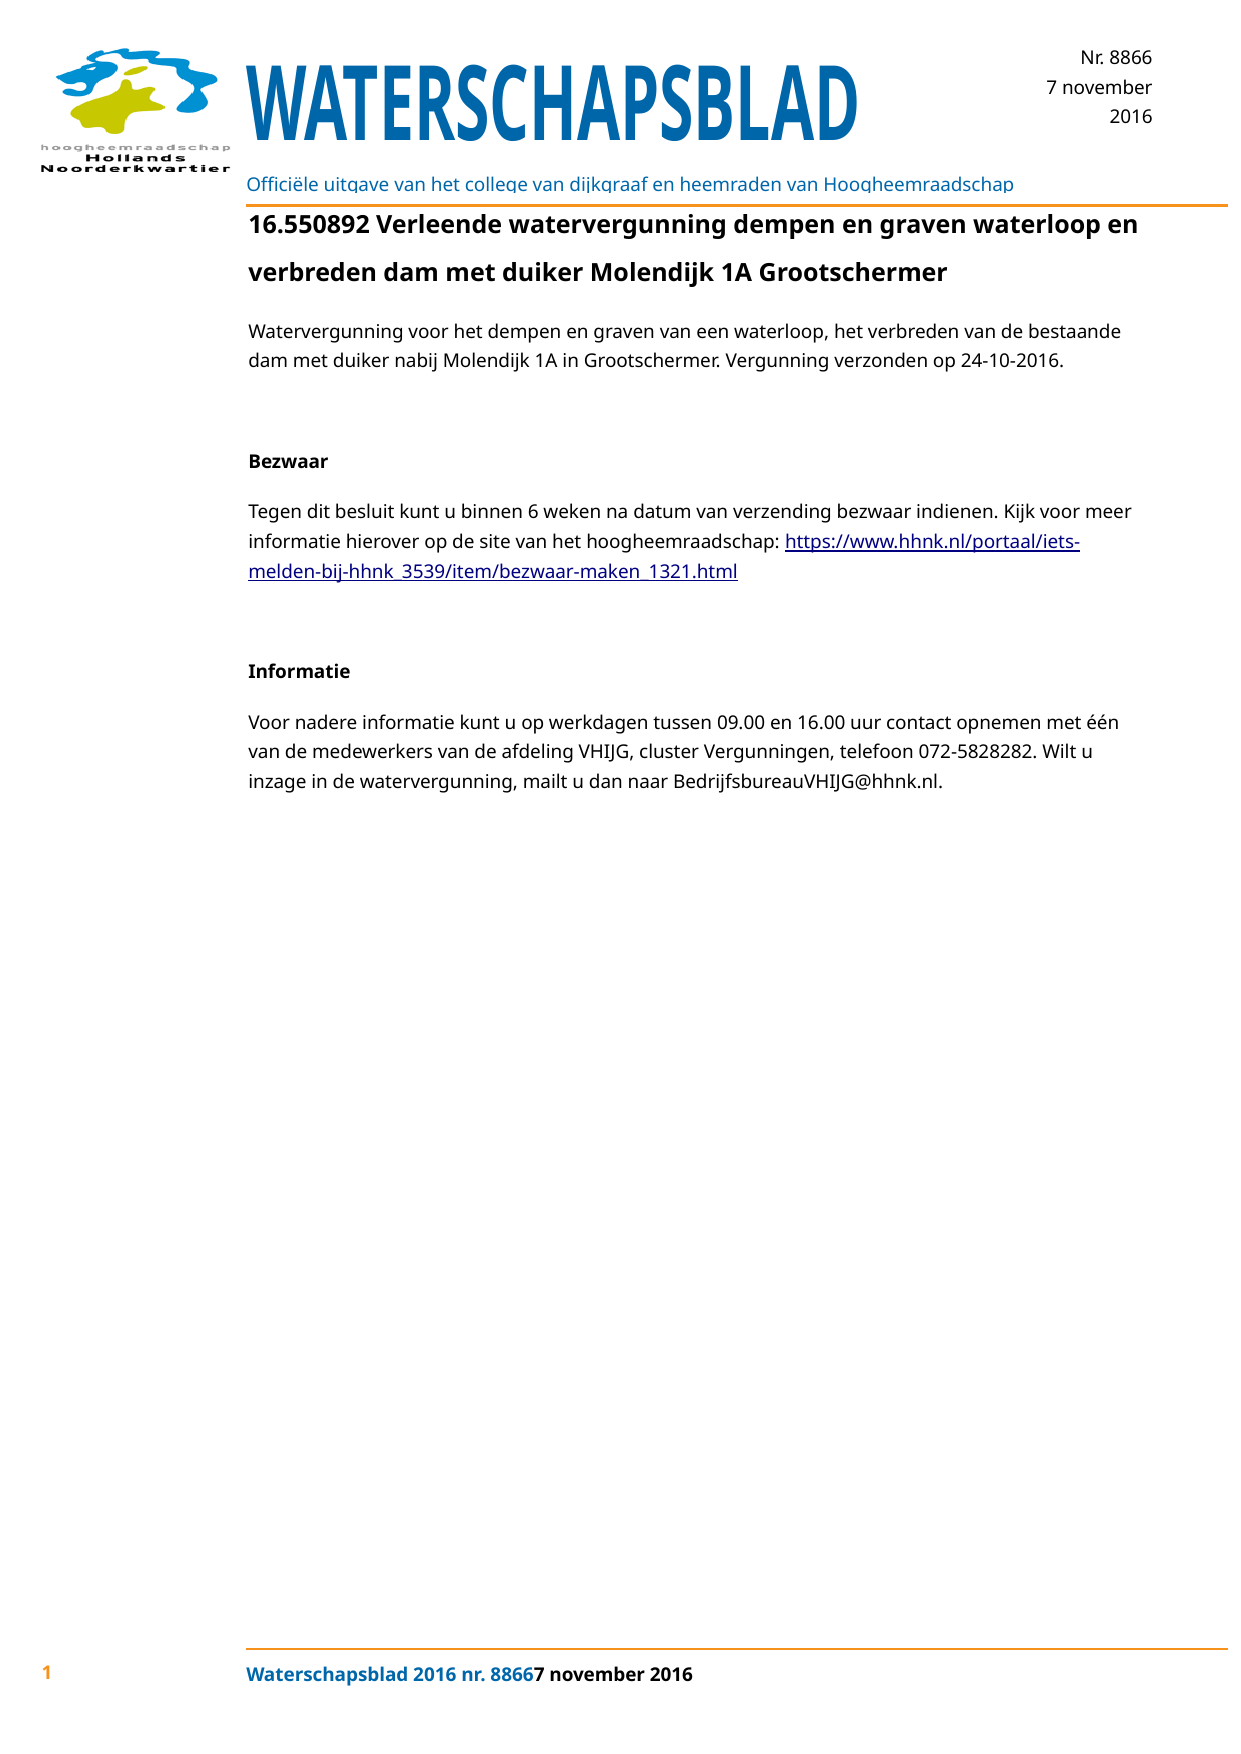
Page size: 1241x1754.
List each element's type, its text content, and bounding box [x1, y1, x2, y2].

text Bezwaar [248, 448, 1152, 474]
text Tegen dit besluit kunt u binnen 6 weken na datum van verzending bezwaar indienen. Kijk voor meer informatie hierover op de site van het hoogheemraadschap: https://www.hhnk.nl/portaal/iets-melden-bij-hhnk_3539/item/bezwaar-maken_1321.html [248, 499, 1152, 584]
text Informatie [248, 659, 1152, 684]
text Watervergunning voor het dempen en graven van een waterloop, het verbreden van de bestaande dam met duiker nabij Molendijk 1A in Grootschermer. Vergunning verzonden op 24-10-2016. [248, 318, 1152, 373]
text 16.550892 Verleende watervergunning dempen en graven waterloop en verbreden dam met duiker Molendijk 1A Grootschermer [248, 207, 1152, 288]
picture [41, 47, 231, 172]
text Voor nadere informatie kunt u op werkdagen tussen 09.00 en 16.00 uur contact opnemen met één van de medewerkers van de afdeling VHIJG, cluster Vergunningen, telefoon 072-5828282. Wilt u inzage in de watervergunning, mailt u dan naar BedrijfsbureauVHIJG@hhnk.nl. [248, 709, 1152, 794]
